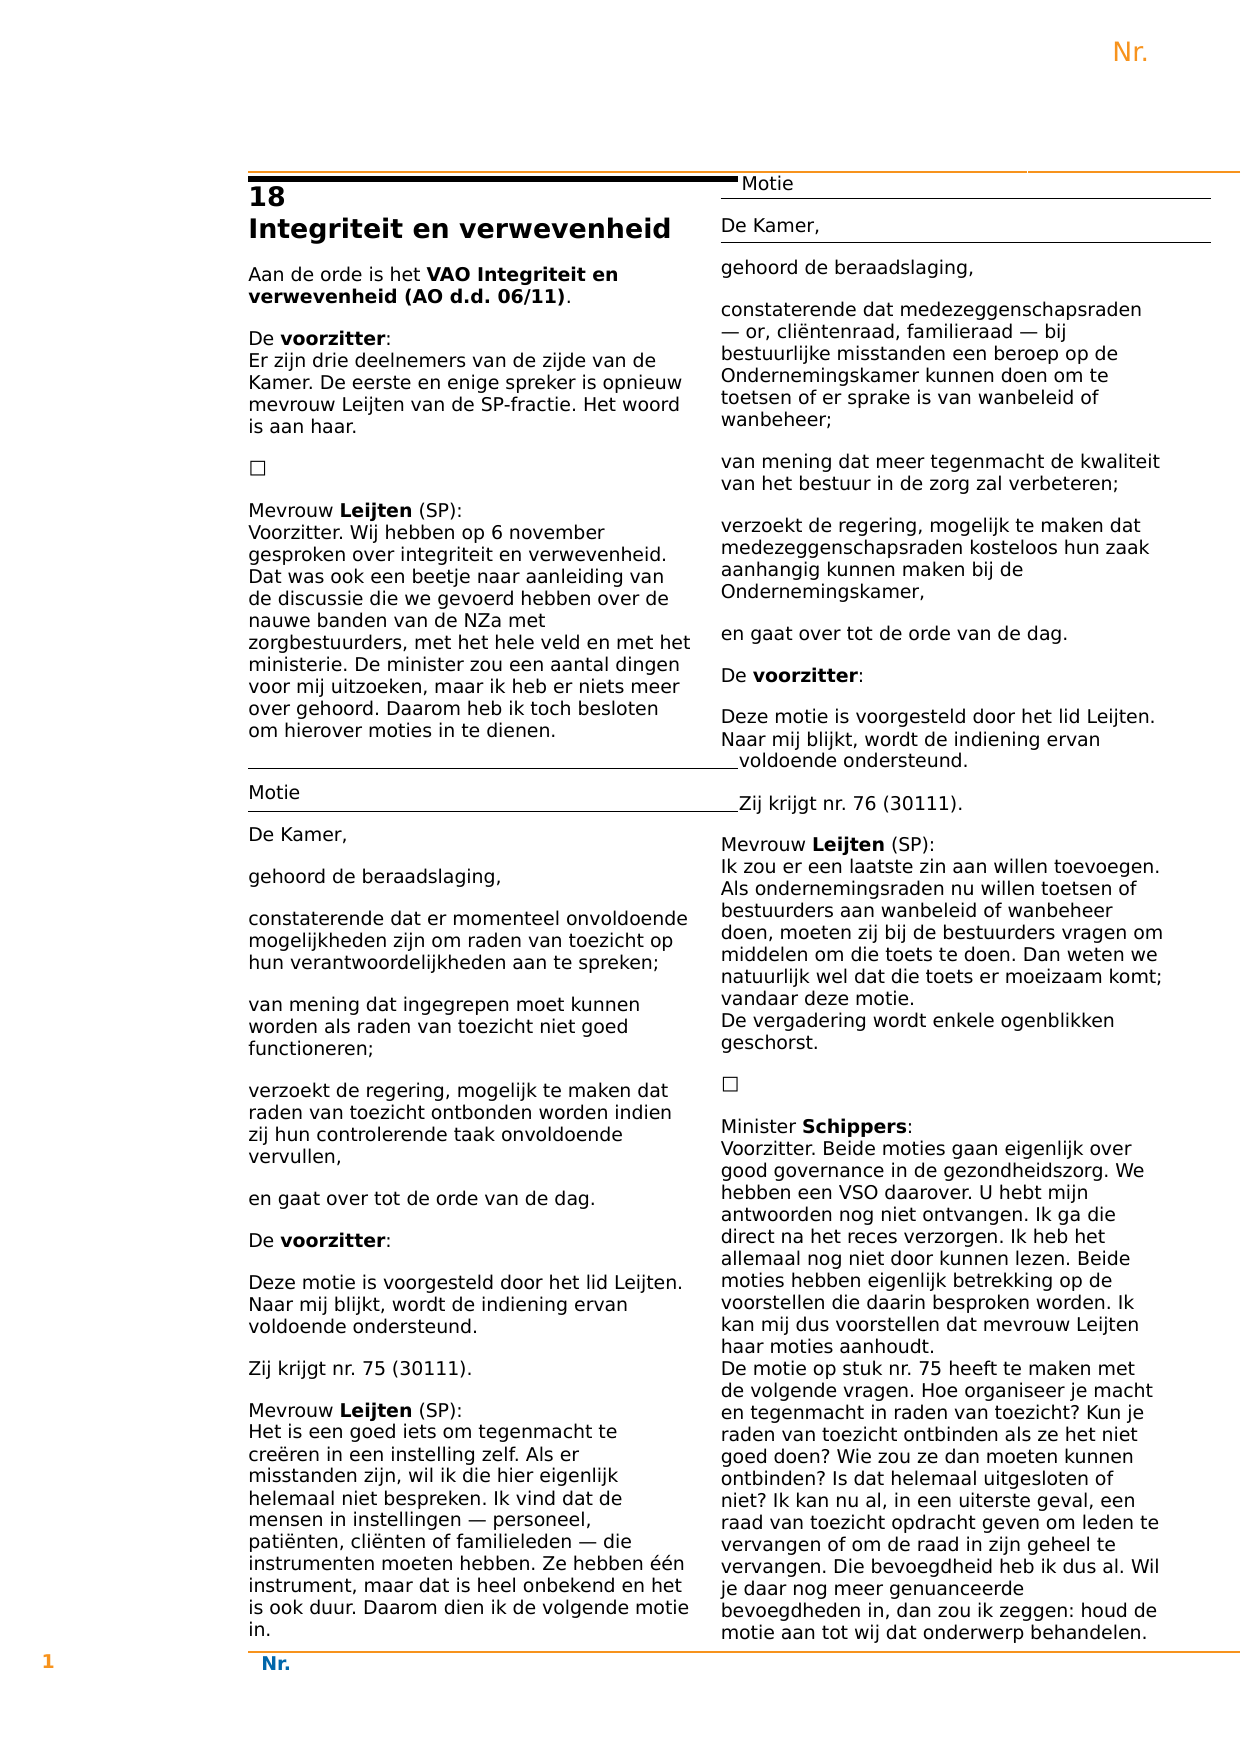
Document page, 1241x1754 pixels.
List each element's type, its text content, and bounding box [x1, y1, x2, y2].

text Ik zou er een laatste zin aan willen toevoegen. Als ondernemingsraden nu willen toetsen of bestuurders aan wanbeleid of wanbeheer doen, moeten zij bij de bestuurders vragen om middelen om die toets te doen. Dan weten we natuurlijk wel dat die toets er moeizaam komt; vandaar deze motie. [721, 856, 1163, 1010]
text Mevrouw Leijten (SP): [721, 834, 1163, 856]
text De voorzitter: [248, 328, 691, 350]
text De motie op stuk nr. 75 heeft te maken met de volgende vragen. Hoe organiseer je macht en tegenmacht in raden van toezicht? Kun je raden van toezicht ontbinden als ze het niet goed doen? Wie zou ze dan moeten kunnen ontbinden? Is dat helemaal uitgesloten of niet? Ik kan nu al, in een uiterste geval, een raad van toezicht opdracht geven om leden te vervangen of om de raad in zijn geheel te vervangen. Die bevoegdheid heb ik dus al. Wil je daar nog meer genuanceerde bevoegdheden in, dan zou ik zeggen: houd de motie aan tot wij dat onderwerp behandelen. [721, 1358, 1163, 1644]
text van mening dat meer tegenmacht de kwaliteit van het bestuur in de zorg zal verbeteren; [721, 451, 1163, 494]
text Minister Schippers: [721, 1116, 1163, 1138]
text van mening dat ingegrepen moet kunnen worden als raden van toezicht niet goed functioneren; [248, 994, 691, 1060]
text De Kamer, [248, 824, 691, 846]
text Motie [248, 782, 691, 804]
text Voorzitter. Wij hebben op 6 november gesproken over integriteit en verwevenheid. Dat was ook een beetje naar aanleiding van de discussie die we gevoerd hebben over de nauwe banden van de NZa met zorgbestuurders, met het hele veld en met het ministerie. De minister zou een aantal dingen voor mij uitzoeken, maar ik heb er niets meer over gehoord. Daarom heb ik toch besloten om hierover moties in te dienen. [248, 522, 691, 742]
text ⬜ [248, 458, 691, 480]
text Zij krijgt nr. 76 (30111). [721, 792, 1163, 814]
text Deze motie is voorgesteld door het lid Leijten. Naar mij blijkt, wordt de indiening ervan voldoende ondersteund. [248, 1272, 691, 1337]
text Er zijn drie deelnemers van de zijde van de Kamer. De eerste en enige spreker is opnieuw mevrouw Leijten van de SP-fractie. Het woord is aan haar. [248, 350, 691, 438]
text en gaat over tot de orde van de dag. [248, 1188, 691, 1209]
text constaterende dat er momenteel onvoldoende mogelijkheden zijn om raden van toezicht op hun verantwoordelijkheden aan te spreken; [248, 908, 691, 974]
text Motie [721, 173, 1163, 195]
text Voorzitter. Beide moties gaan eigenlijk over good governance in de gezondheidszorg. We hebben een VSO daarover. U hebt mijn antwoorden nog niet ontvangen. Ik ga die direct na het reces verzorgen. Ik heb het allemaal nog niet door kunnen lezen. Beide moties hebben eigenlijk betrekking op de voorstellen die daarin besproken worden. Ik kan mij dus voorstellen dat mevrouw Leijten haar moties aanhoudt. [721, 1138, 1163, 1358]
text De Kamer, [721, 215, 1163, 237]
text De vergadering wordt enkele ogenblikken geschorst. [721, 1010, 1163, 1054]
text Zij krijgt nr. 75 (30111). [248, 1357, 691, 1379]
text ⬜ [721, 1074, 1163, 1096]
text gehoord de beraadslaging, [248, 866, 691, 888]
text Het is een goed iets om tegenmacht te creëren in een instelling zelf. Als er misstanden zijn, wil ik die hier eigenlijk helemaal niet bespreken. Ik vind dat de mensen in instellingen — personeel, patiënten, cliënten of familieleden — die instrumenten moeten hebben. Ze hebben één instrument, maar dat is heel onbekend en het is ook duur. Daarom dien ik de volgende motie in. [248, 1421, 691, 1641]
text en gaat over tot de orde van de dag. [721, 622, 1163, 644]
text Mevrouw Leijten (SP): [248, 500, 691, 522]
text De voorzitter: [721, 664, 1163, 686]
text verzoekt de regering, mogelijk te maken dat medezeggenschapsraden kosteloos hun zaak aanhangig kunnen maken bij de Ondernemingskamer, [721, 514, 1163, 602]
text De voorzitter: [248, 1229, 691, 1252]
text Deze motie is voorgesteld door het lid Leijten. Naar mij blijkt, wordt de indiening ervan voldoende ondersteund. [721, 706, 1163, 772]
text Aan de orde is het VAO Integriteit en verwevenheid (AO d.d. 06/11). [248, 264, 691, 308]
text constaterende dat medezeggenschapsraden — or, cliëntenraad, familieraad — bij bestuurlijke misstanden een beroep op de Ondernemingskamer kunnen doen om te toetsen of er sprake is van wanbeleid of wanbeheer; [721, 299, 1163, 431]
text gehoord de beraadslaging, [721, 257, 1163, 279]
title 18 Integriteit en verwevenheid [248, 182, 691, 244]
text verzoekt de regering, mogelijk te maken dat raden van toezicht ontbonden worden indien zij hun controlerende taak onvoldoende vervullen, [248, 1080, 691, 1168]
text Mevrouw Leijten (SP): [248, 1399, 691, 1421]
